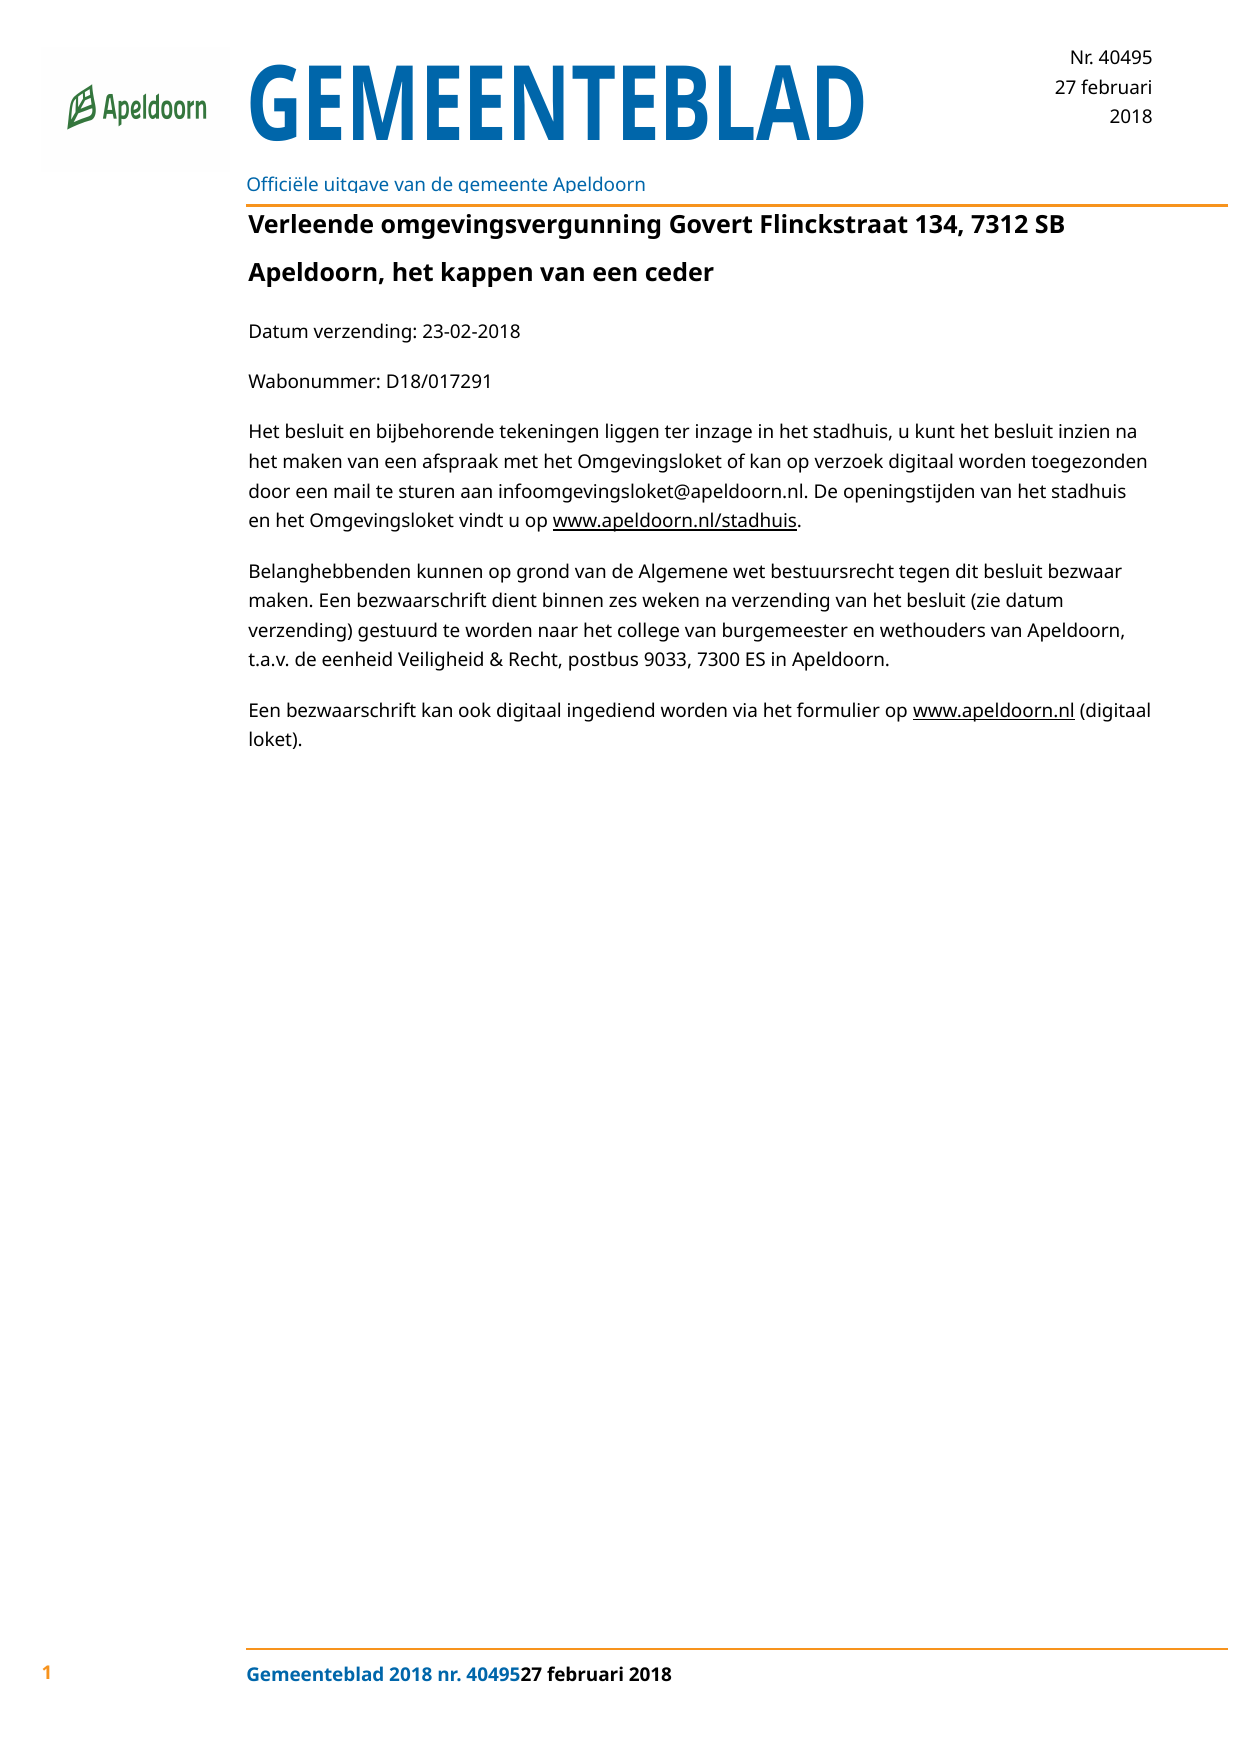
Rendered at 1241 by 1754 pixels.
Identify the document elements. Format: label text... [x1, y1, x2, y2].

text Verleende omgevingsvergunning Govert Flinckstraat 134, 7312 SB Apeldoorn, het kappen van een ceder [248, 207, 1152, 288]
text Het besluit en bijbehorende tekeningen liggen ter inzage in het stadhuis, u kunt het besluit inzien na het maken van een afspraak met het Omgevingsloket of kan op verzoek digitaal worden toegezonden door een mail te sturen aan infoomgevingsloket@apeldoorn.nl. De openingstijden van het stadhuis en het Omgevingsloket vindt u op www.apeldoorn.nl/stadhuis. [248, 419, 1152, 533]
picture [41, 47, 231, 172]
text Belanghebbenden kunnen op grond van de Algemene wet bestuursrecht tegen dit besluit bezwaar maken. Een bezwaarschrift dient binnen zes weken na verzending van het besluit (zie datum verzending) gestuurd te worden naar het college van burgemeester en wethouders van Apeldoorn, t.a.v. de eenheid Veiligheid & Recht, postbus 9033, 7300 ES in Apeldoorn. [248, 558, 1152, 672]
text Datum verzending: 23-02-2018 [248, 318, 1152, 344]
text Een bezwaarschrift kan ook digitaal ingediend worden via het formulier op www.apeldoorn.nl (digitaal loket). [248, 697, 1152, 752]
text Wabonummer: D18/017291 [248, 368, 1152, 394]
